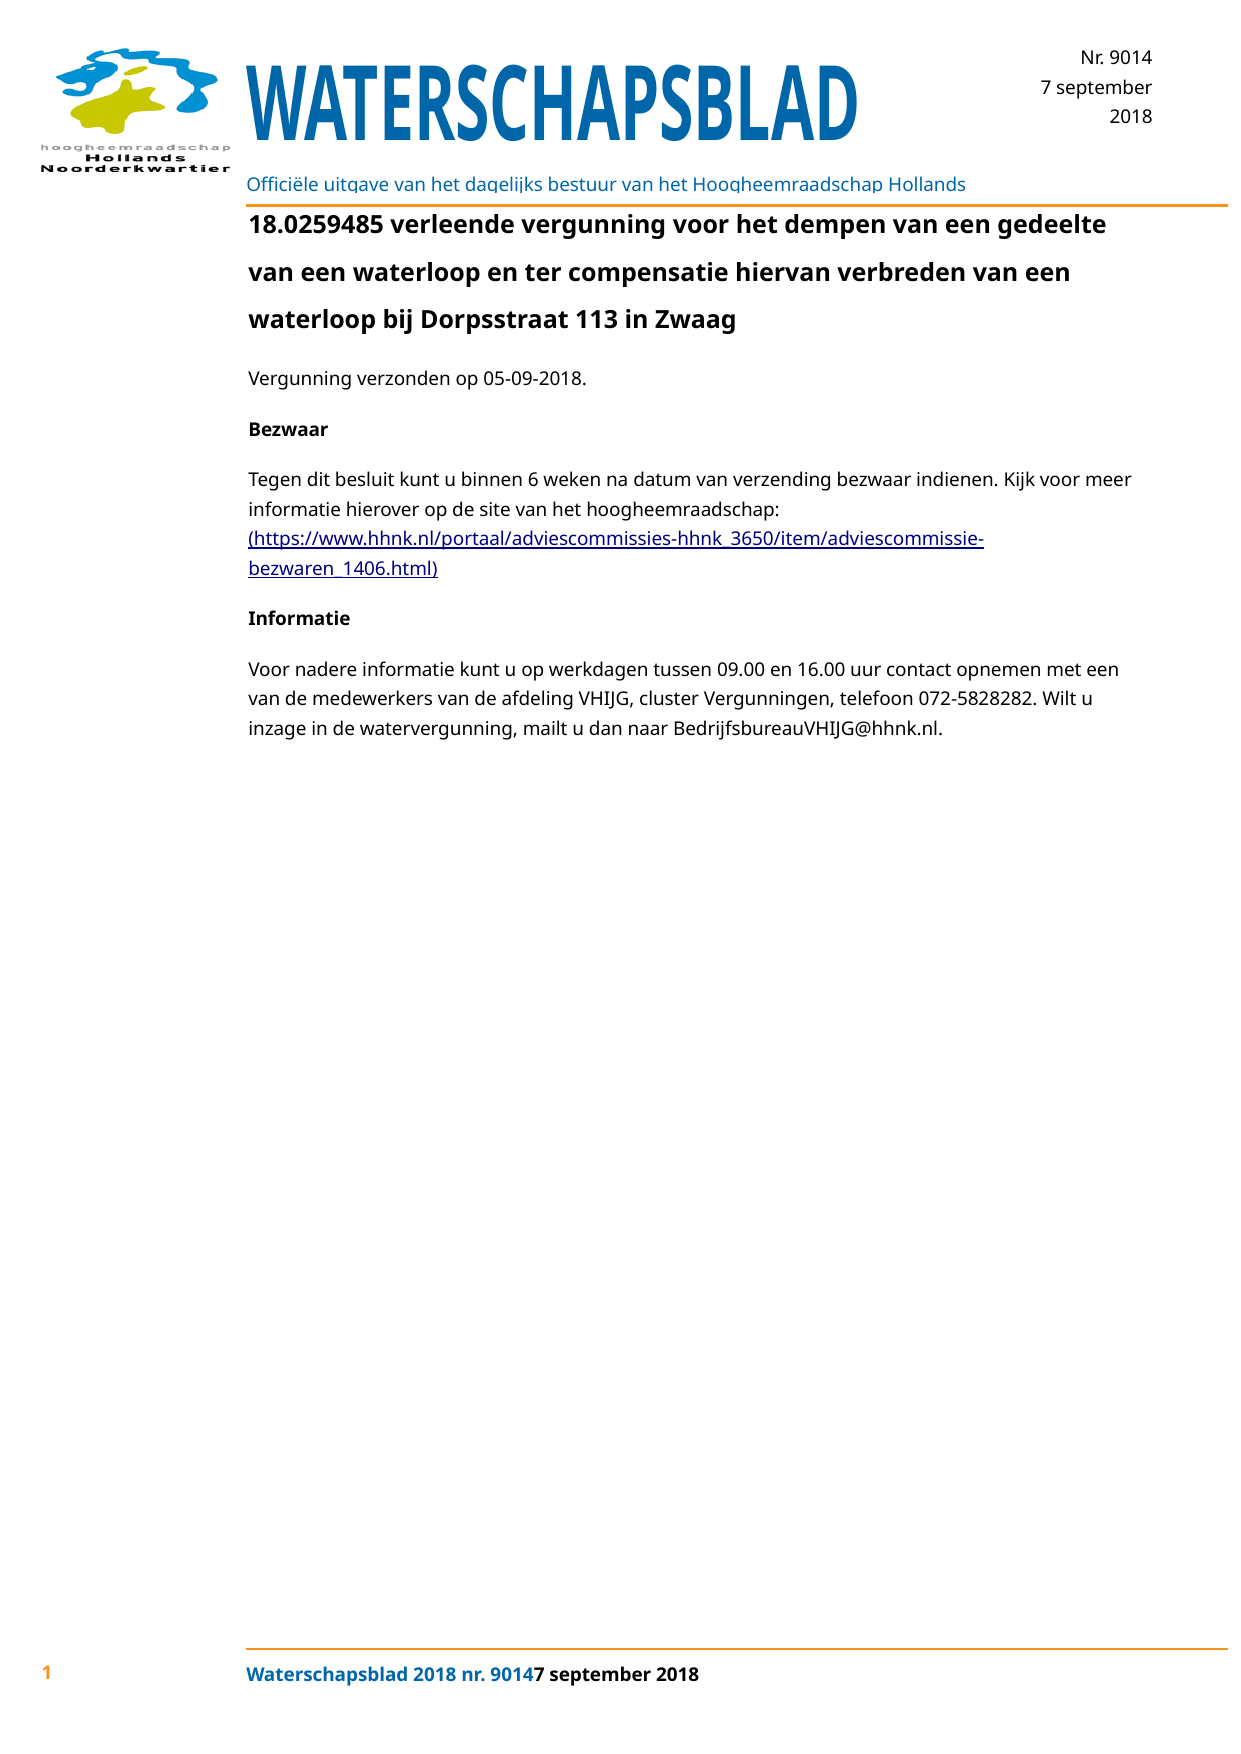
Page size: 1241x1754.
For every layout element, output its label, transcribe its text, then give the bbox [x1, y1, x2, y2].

text Bezwaar [248, 416, 1152, 442]
text Tegen dit besluit kunt u binnen 6 weken na datum van verzending bezwaar indienen. Kijk voor meer informatie hierover op de site van het hoogheemraadschap: (https://www.hhnk.nl/portaal/adviescommissies-hhnk_3650/item/adviescommissie-bezwaren_1406.html) [248, 466, 1152, 581]
text Voor nadere informatie kunt u op werkdagen tussen 09.00 en 16.00 uur contact opnemen met een van de medewerkers van de afdeling VHIJG, cluster Vergunningen, telefoon 072-5828282. Wilt u inzage in de watervergunning, mailt u dan naar BedrijfsbureauVHIJG@hhnk.nl. [248, 656, 1152, 741]
text Vergunning verzonden op 05-09-2018. [248, 366, 1152, 391]
picture [41, 47, 231, 172]
text Informatie [248, 606, 1152, 631]
text 18.0259485 verleende vergunning voor het dempen van een gedeelte van een waterloop en ter compensatie hiervan verbreden van een waterloop bij Dorpsstraat 113 in Zwaag [248, 207, 1152, 336]
